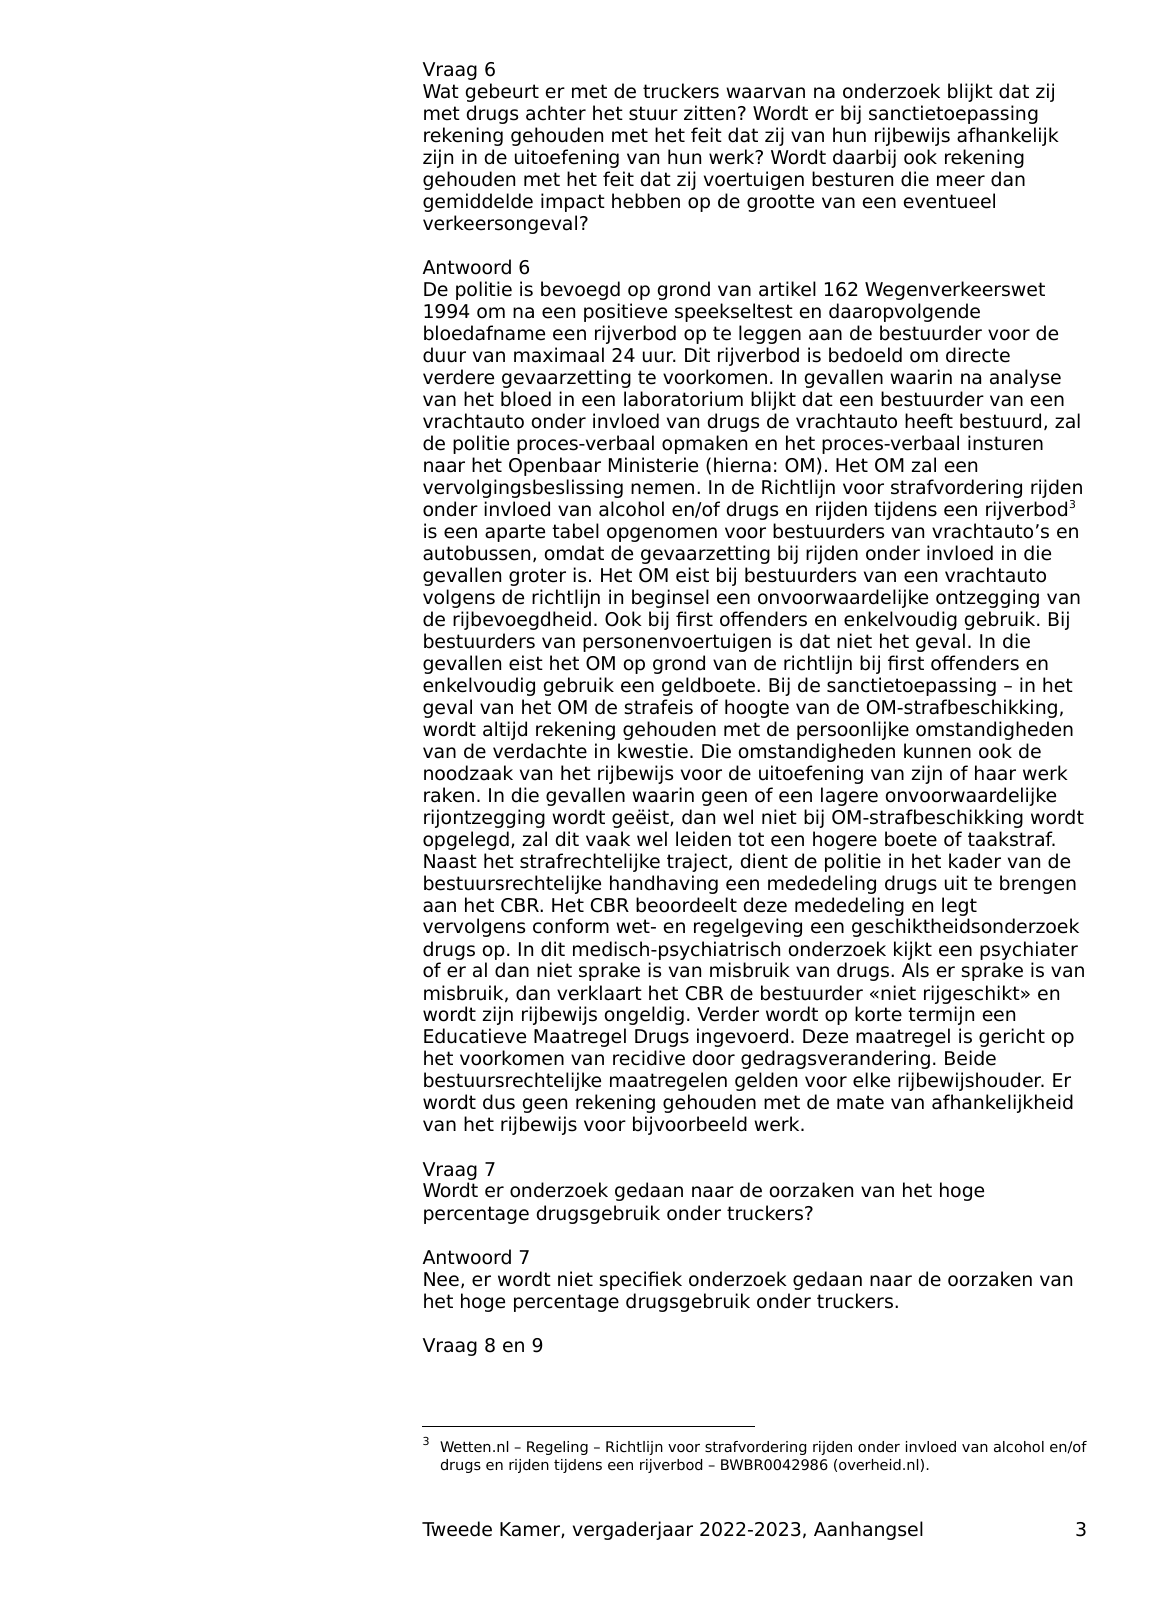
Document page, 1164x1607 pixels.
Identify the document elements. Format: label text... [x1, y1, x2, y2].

text De politie is bevoegd op grond van artikel 162 Wegenverkeerswet 1994 om na een positieve speekseltest en daaropvolgende bloedafname een rijverbod op te leggen aan de bestuurder voor de duur van maximaal 24 uur. Dit rijverbod is bedoeld om directe verdere gevaarzetting te voorkomen. In gevallen waarin na analyse van het bloed in een laboratorium blijkt dat een bestuurder van een vrachtauto onder invloed van drugs de vrachtauto heeft bestuurd, zal de politie proces-verbaal opmaken en het proces-verbaal insturen naar het Openbaar Ministerie (hierna: OM). Het OM zal een vervolgingsbeslissing nemen. In de Richtlijn voor strafvordering rijden onder invloed van alcohol en/of drugs en rijden tijdens een rijverbod is een aparte tabel opgenomen voor bestuurders van vrachtauto’s en autobussen, omdat de gevaarzetting bij rijden onder invloed in die gevallen groter is. Het OM eist bij bestuurders van een vrachtauto volgens de richtlijn in beginsel een onvoorwaardelijke ontzegging van de rijbevoegdheid. Ook bij first offenders en enkelvoudig gebruik. Bij bestuurders van personenvoertuigen is dat niet het geval. In die gevallen eist het OM op grond van de richtlijn bij first offenders en enkelvoudig gebruik een geldboete. Bij de sanctietoepassing – in het geval van het OM de strafeis of hoogte van de OM-strafbeschikking, wordt altijd rekening gehouden met de persoonlijke omstandigheden van de verdachte in kwestie. Die omstandigheden kunnen ook de noodzaak van het rijbewijs voor de uitoefening van zijn of haar werk raken. In die gevallen waarin geen of een lagere onvoorwaardelijke rijontzegging wordt geëist, dan wel niet bij OM-strafbeschikking wordt opgelegd, zal dit vaak wel leiden tot een hogere boete of taakstraf. Naast het strafrechtelijke traject, dient de politie in het kader van de bestuursrechtelijke handhaving een mededeling drugs uit te brengen aan het CBR. Het CBR beoordeelt deze mededeling en legt vervolgens conform wet- en regelgeving een geschiktheidsonderzoek drugs op. In dit medisch-psychiatrisch onderzoek kijkt een psychiater of er al dan niet sprake is van misbruik van drugs. Als er sprake is van misbruik, dan verklaart het CBR de bestuurder «niet rijgeschikt» en wordt zijn rijbewijs ongeldig. Verder wordt op korte termijn een Educatieve Maatregel Drugs ingevoerd. Deze maatregel is gericht op het voorkomen van recidive door gedragsverandering. Beide bestuursrechtelijke maatregelen gelden voor elke rijbewijshouder. Er wordt dus geen rekening gehouden met de mate van afhankelijkheid van het rijbewijs voor bijvoorbeeld werk. [422, 279, 1087, 1136]
text Antwoord 6 [422, 257, 1087, 279]
text Wat gebeurt er met de truckers waarvan na onderzoek blijkt dat zij met drugs achter het stuur zitten? Wordt er bij sanctietoepassing rekening gehouden met het feit dat zij van hun rijbewijs afhankelijk zijn in de uitoefening van hun werk? Wordt daarbij ook rekening gehouden met het feit dat zij voertuigen besturen die meer dan gemiddelde impact hebben op de grootte van een eventueel verkeersongeval? [422, 81, 1087, 235]
text Vraag 6 [422, 59, 1087, 81]
text Wordt er onderzoek gedaan naar de oorzaken van het hoge percentage drugsgebruik onder truckers? [422, 1180, 1087, 1224]
text Vraag 7 [422, 1158, 1087, 1180]
text Nee, er wordt niet specifiek onderzoek gedaan naar de oorzaken van het hoge percentage drugsgebruik onder truckers. [422, 1268, 1087, 1312]
text Wetten.nl – Regeling – Richtlijn voor strafvordering rijden onder invloed van alcohol en/of drugs en rijden tijdens een rijverbod – BWBR0042986 (overheid.nl). [422, 1435, 1087, 1474]
text Antwoord 7 [422, 1247, 1087, 1268]
text Vraag 8 en 9 [422, 1335, 1087, 1357]
